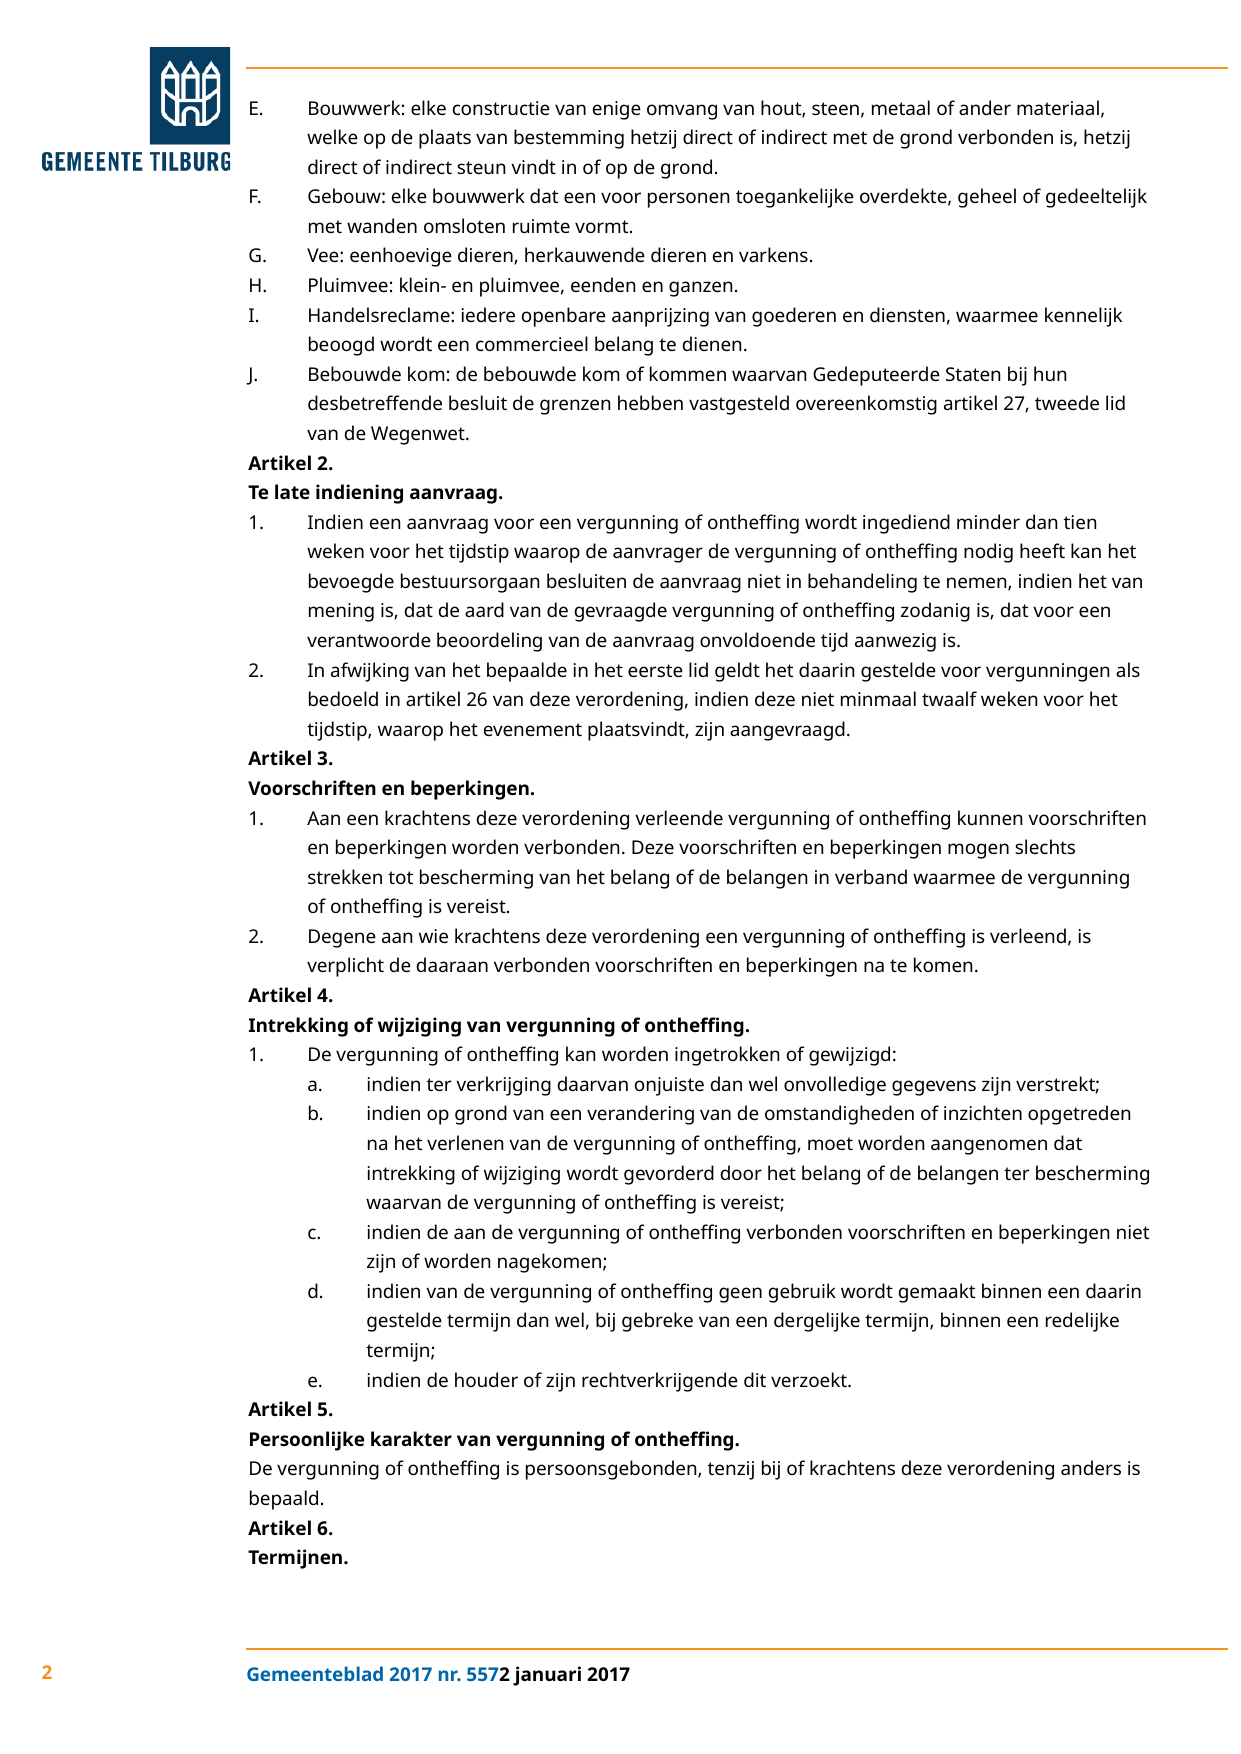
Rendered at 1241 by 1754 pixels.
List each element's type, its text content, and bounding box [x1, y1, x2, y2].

list Vee: eenhoevige dieren, herkauwende dieren en varkens. [248, 243, 1152, 268]
text Persoonlijke karakter van vergunning of ontheffing. [248, 1426, 1152, 1452]
text De vergunning of ontheffing is persoonsgebonden, tenzij bij of krachtens deze verordening anders is bepaald. [248, 1456, 1152, 1511]
text Termijnen. [248, 1544, 1152, 1570]
text Artikel 2. [248, 450, 1152, 476]
text Te late indiening aanvraag. [248, 479, 1152, 505]
list Bebouwde kom: de bebouwde kom of kommen waarvan Gedeputeerde Staten bij hun desbetreffende besluit de grenzen hebben vastgesteld overeenkomstig artikel 27, tweede lid van de Wegenwet. [248, 361, 1152, 446]
list Aan een krachtens deze verordening verleende vergunning of ontheffing kunnen voorschriften en beperkingen worden verbonden. Deze voorschriften en beperkingen mogen slechts strekken tot bescherming van het belang of de belangen in verband waarmee de vergunning of ontheffing is vereist. [248, 805, 1152, 919]
picture [41, 47, 231, 172]
list indien de aan de vergunning of ontheffing verbonden voorschriften en beperkingen niet zijn of worden nagekomen; [307, 1219, 1152, 1274]
text Artikel 3. [248, 746, 1152, 771]
text Artikel 5. [248, 1396, 1152, 1422]
list indien ter verkrijging daarvan onjuiste dan wel onvolledige gegevens zijn verstrekt; [307, 1071, 1152, 1097]
list indien op grond van een verandering van de omstandigheden of inzichten opgetreden na het verlenen van de vergunning of ontheffing, moet worden aangenomen dat intrekking of wijziging wordt gevorderd door het belang of de belangen ter bescherming waarvan de vergunning of ontheffing is vereist; [307, 1101, 1152, 1215]
text Artikel 6. [248, 1515, 1152, 1541]
list Handelsreclame: iedere openbare aanprijzing van goederen en diensten, waarmee kennelijk beoogd wordt een commercieel belang te dienen. [248, 302, 1152, 357]
list De vergunning of ontheffing kan worden ingetrokken of gewijzigd: [248, 1041, 1152, 1067]
text Artikel 4. [248, 982, 1152, 1008]
text Voorschriften en beperkingen. [248, 775, 1152, 801]
list In afwijking van het bepaalde in het eerste lid geldt het daarin gestelde voor vergunningen als bedoeld in artikel 26 van deze verordening, indien deze niet minmaal twaalf weken voor het tijdstip, waarop het evenement plaatsvindt, zijn aangevraagd. [248, 657, 1152, 742]
text Intrekking of wijziging van vergunning of ontheffing. [248, 1012, 1152, 1038]
list Indien een aanvraag voor een vergunning of ontheffing wordt ingediend minder dan tien weken voor het tijdstip waarop de aanvrager de vergunning of ontheffing nodig heeft kan het bevoegde bestuursorgaan besluiten de aanvraag niet in behandeling te nemen, indien het van mening is, dat de aard van de gevraagde vergunning of ontheffing zodanig is, dat voor een verantwoorde beoordeling van de aanvraag onvoldoende tijd aanwezig is. [248, 509, 1152, 653]
list Gebouw: elke bouwwerk dat een voor personen toegankelijke overdekte, geheel of gedeeltelijk met wanden omsloten ruimte vormt. [248, 183, 1152, 239]
list indien de houder of zijn rechtverkrijgende dit verzoekt. [307, 1367, 1152, 1393]
list indien van de vergunning of ontheffing geen gebruik wordt gemaakt binnen een daarin gestelde termijn dan wel, bij gebreke van een dergelijke termijn, binnen een redelijke termijn; [307, 1278, 1152, 1363]
list Bouwwerk: elke constructie van enige omvang van hout, steen, metaal of ander materiaal, welke op de plaats van bestemming hetzij direct of indirect met de grond verbonden is, hetzij direct of indirect steun vindt in of op de grond. [248, 95, 1152, 180]
list Pluimvee: klein- en pluimvee, eenden en ganzen. [248, 272, 1152, 298]
list Degene aan wie krachtens deze verordening een vergunning of ontheffing is verleend, is verplicht de daaraan verbonden voorschriften en beperkingen na te komen. [248, 923, 1152, 978]
